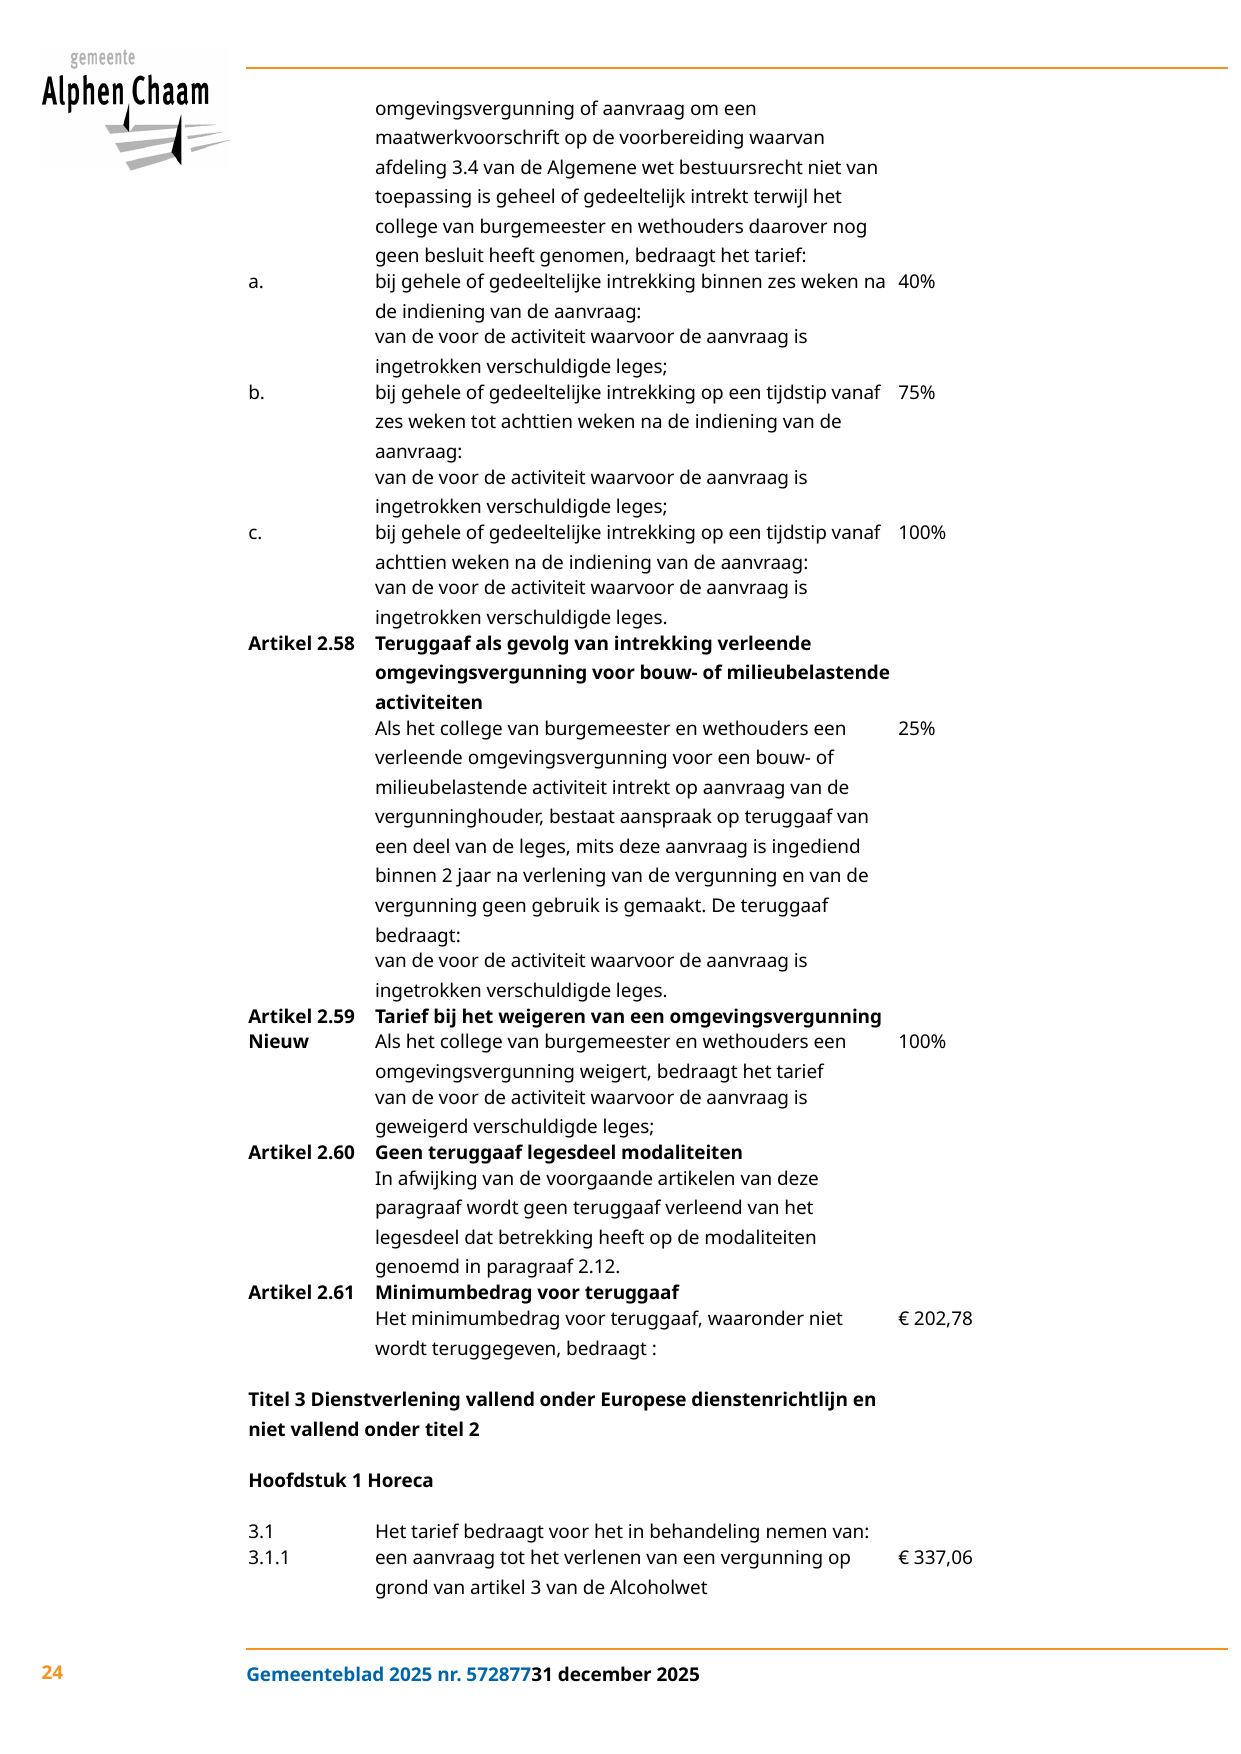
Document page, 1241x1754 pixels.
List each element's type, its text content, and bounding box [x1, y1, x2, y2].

table_cell [375, 1361, 898, 1386]
table_cell Als het college van burgemeester en wethouders een omgevingsvergunning weigert, bedraagt het tarief [375, 1029, 898, 1084]
table_cell van de voor de activiteit waarvoor de aanvraag is ingetrokken verschuldigde leges. [375, 575, 898, 630]
table_cell € 202,78 [898, 1305, 1025, 1361]
table_cell [1025, 1280, 1152, 1305]
table_cell [898, 464, 1025, 519]
table_cell [898, 1519, 1025, 1544]
table_cell [898, 1165, 1025, 1279]
picture [41, 47, 231, 172]
table_cell [248, 1493, 375, 1519]
table_cell Nieuw [248, 1029, 375, 1084]
table_cell Minimumbedrag voor teruggaaf [375, 1280, 898, 1305]
table_cell [248, 575, 375, 630]
table_cell een aanvraag tot het verlenen van een vergunning op grond van artikel 3 van de Alcoholwet [375, 1545, 898, 1600]
table_cell In afwijking van de voorgaande artikelen van deze paragraaf wordt geen teruggaaf verleend van het legesdeel dat betrekking heeft op de modaliteiten genoemd in paragraaf 2.12. [375, 1165, 898, 1279]
table_cell [898, 1442, 1025, 1467]
table_cell Titel 3 Dienstverlening vallend onder Europese dienstenrichtlijn en niet vallend onder titel 2 [248, 1386, 898, 1442]
table_cell [1025, 1493, 1152, 1519]
table_cell [1025, 1084, 1152, 1139]
table_cell [898, 1467, 1025, 1493]
table_cell [1025, 1386, 1152, 1442]
table_cell 25% [898, 715, 1025, 948]
table_cell van de voor de activiteit waarvoor de aanvraag is ingetrokken verschuldigde leges. [375, 948, 898, 1003]
table_cell € 337,06 [898, 1545, 1025, 1600]
table_cell [1025, 379, 1152, 464]
table_cell van de voor de activiteit waarvoor de aanvraag is ingetrokken verschuldigde leges; [375, 464, 898, 519]
table_cell Artikel 2.58 [248, 630, 375, 715]
table_cell [1025, 1165, 1152, 1279]
table_cell [898, 324, 1025, 379]
table_cell [1025, 1139, 1152, 1165]
table_cell 100% [898, 1029, 1025, 1084]
table_cell [375, 1442, 898, 1467]
table_cell [248, 464, 375, 519]
table_cell [1025, 1442, 1152, 1467]
table_cell 100% [898, 519, 1025, 574]
table_cell [1025, 948, 1152, 1003]
table_cell Geen teruggaaf legesdeel modaliteiten [375, 1139, 898, 1165]
table_cell a. [248, 269, 375, 324]
table_cell [898, 1493, 1025, 1519]
table_cell [248, 95, 375, 268]
table_cell 75% [898, 379, 1025, 464]
table_cell [1025, 269, 1152, 324]
table_cell [248, 948, 375, 1003]
table_cell van de voor de activiteit waarvoor de aanvraag is ingetrokken verschuldigde leges; [375, 324, 898, 379]
table_cell [1025, 1467, 1152, 1493]
table_cell bij gehele of gedeeltelijke intrekking binnen zes weken na de indiening van de aanvraag: [375, 269, 898, 324]
table_cell [898, 1361, 1025, 1386]
table_cell [375, 1493, 898, 1519]
table_cell van de voor de activiteit waarvoor de aanvraag is geweigerd verschuldigde leges; [375, 1084, 898, 1139]
table_cell Als het college van burgemeester en wethouders een verleende omgevingsvergunning voor een bouw- of milieubelastende activiteit intrekt op aanvraag van de vergunninghouder, bestaat aanspraak op teruggaaf van een deel van de leges, mits deze aanvraag is ingediend binnen 2 jaar na verlening van de vergunning en van de vergunning geen gebruik is gemaakt. De teruggaaf bedraagt: [375, 715, 898, 948]
table_cell [1025, 630, 1152, 715]
table_cell [1025, 1519, 1152, 1544]
table_cell 3.1.1 [248, 1545, 375, 1600]
table_cell [1025, 1003, 1152, 1029]
table_cell Artikel 2.61 [248, 1280, 375, 1305]
table_cell Artikel 2.59 [248, 1003, 375, 1029]
table_cell [1025, 1029, 1152, 1084]
table_cell [248, 1305, 375, 1361]
table_cell [898, 575, 1025, 630]
table_cell [248, 1361, 375, 1386]
table_cell [898, 1139, 1025, 1165]
table_cell 40% [898, 269, 1025, 324]
table_cell [898, 1003, 1025, 1029]
table_cell [1025, 1305, 1152, 1361]
table_cell [248, 324, 375, 379]
table_cell Hoofdstuk 1 Horeca [248, 1467, 898, 1493]
table_cell [898, 630, 1025, 715]
table_cell [898, 1386, 1025, 1442]
table_cell bij gehele of gedeeltelijke intrekking op een tijdstip vanaf achttien weken na de indiening van de aanvraag: [375, 519, 898, 574]
table_cell 3.1 [248, 1519, 375, 1544]
table_cell [248, 715, 375, 948]
table_cell Het minimumbedrag voor teruggaaf, waaronder niet wordt teruggegeven, bedraagt : [375, 1305, 898, 1361]
table_cell Teruggaaf als gevolg van intrekking verleende omgevingsvergunning voor bouw- of milieubelastende activiteiten [375, 630, 898, 715]
table_cell [1025, 1545, 1152, 1600]
table_cell [1025, 464, 1152, 519]
table_cell [1025, 95, 1152, 268]
table_cell [898, 95, 1025, 268]
table_cell [1025, 324, 1152, 379]
table_cell [1025, 715, 1152, 948]
table_cell b. [248, 379, 375, 464]
table_cell [1025, 1361, 1152, 1386]
table_cell [898, 1280, 1025, 1305]
table_cell omgevingsvergunning of aanvraag om een maatwerkvoorschrift op de voorbereiding waarvan afdeling 3.4 van de Algemene wet bestuursrecht niet van toepassing is geheel of gedeeltelijk intrekt terwijl het college van burgemeester en wethouders daarover nog geen besluit heeft genomen, bedraagt het tarief: [375, 95, 898, 268]
table_cell [248, 1442, 375, 1467]
table_cell [898, 948, 1025, 1003]
table_cell Tarief bij het weigeren van een omgevingsvergunning [375, 1003, 898, 1029]
table_cell [1025, 519, 1152, 574]
table_cell [1025, 575, 1152, 630]
table_cell bij gehele of gedeeltelijke intrekking op een tijdstip vanaf zes weken tot achttien weken na de indiening van de aanvraag: [375, 379, 898, 464]
table_cell [898, 1084, 1025, 1139]
table_cell [248, 1165, 375, 1279]
table_cell Artikel 2.60 [248, 1139, 375, 1165]
table_cell [248, 1084, 375, 1139]
table_cell c. [248, 519, 375, 574]
table_cell Het tarief bedraagt voor het in behandeling nemen van: [375, 1519, 898, 1544]
